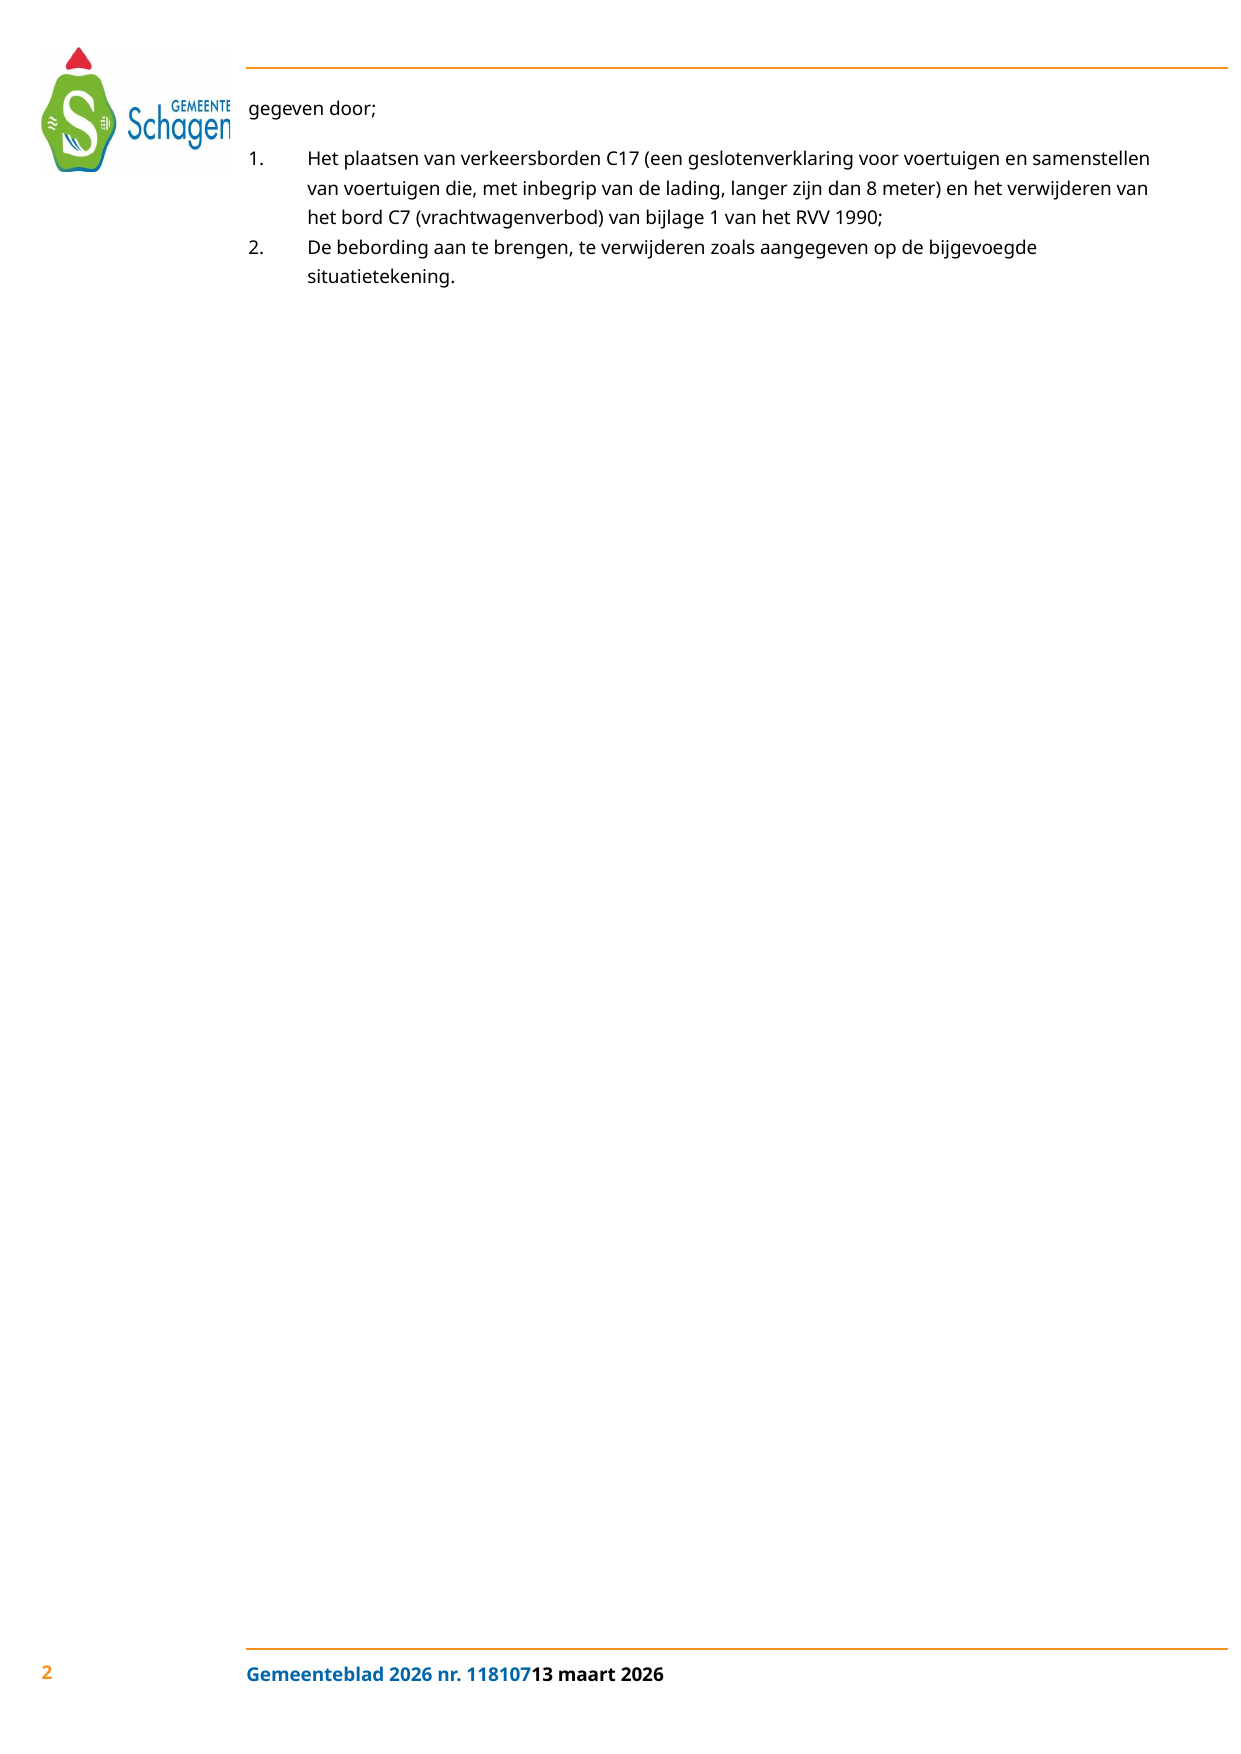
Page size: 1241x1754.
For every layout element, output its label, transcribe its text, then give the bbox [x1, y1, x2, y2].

list De bebording aan te brengen, te verwijderen zoals aangegeven op de bijgevoegde situatietekening. [248, 234, 1152, 289]
picture [41, 47, 231, 172]
list Het plaatsen van verkeersborden C17 (een geslotenverklaring voor voertuigen en samenstellen van voertuigen die, met inbegrip van de lading, langer zijn dan 8 meter) en het verwijderen van het bord C7 (vrachtwagenverbod) van bijlage 1 van het RVV 1990; [248, 145, 1152, 230]
text gegeven door; [248, 95, 1152, 121]
